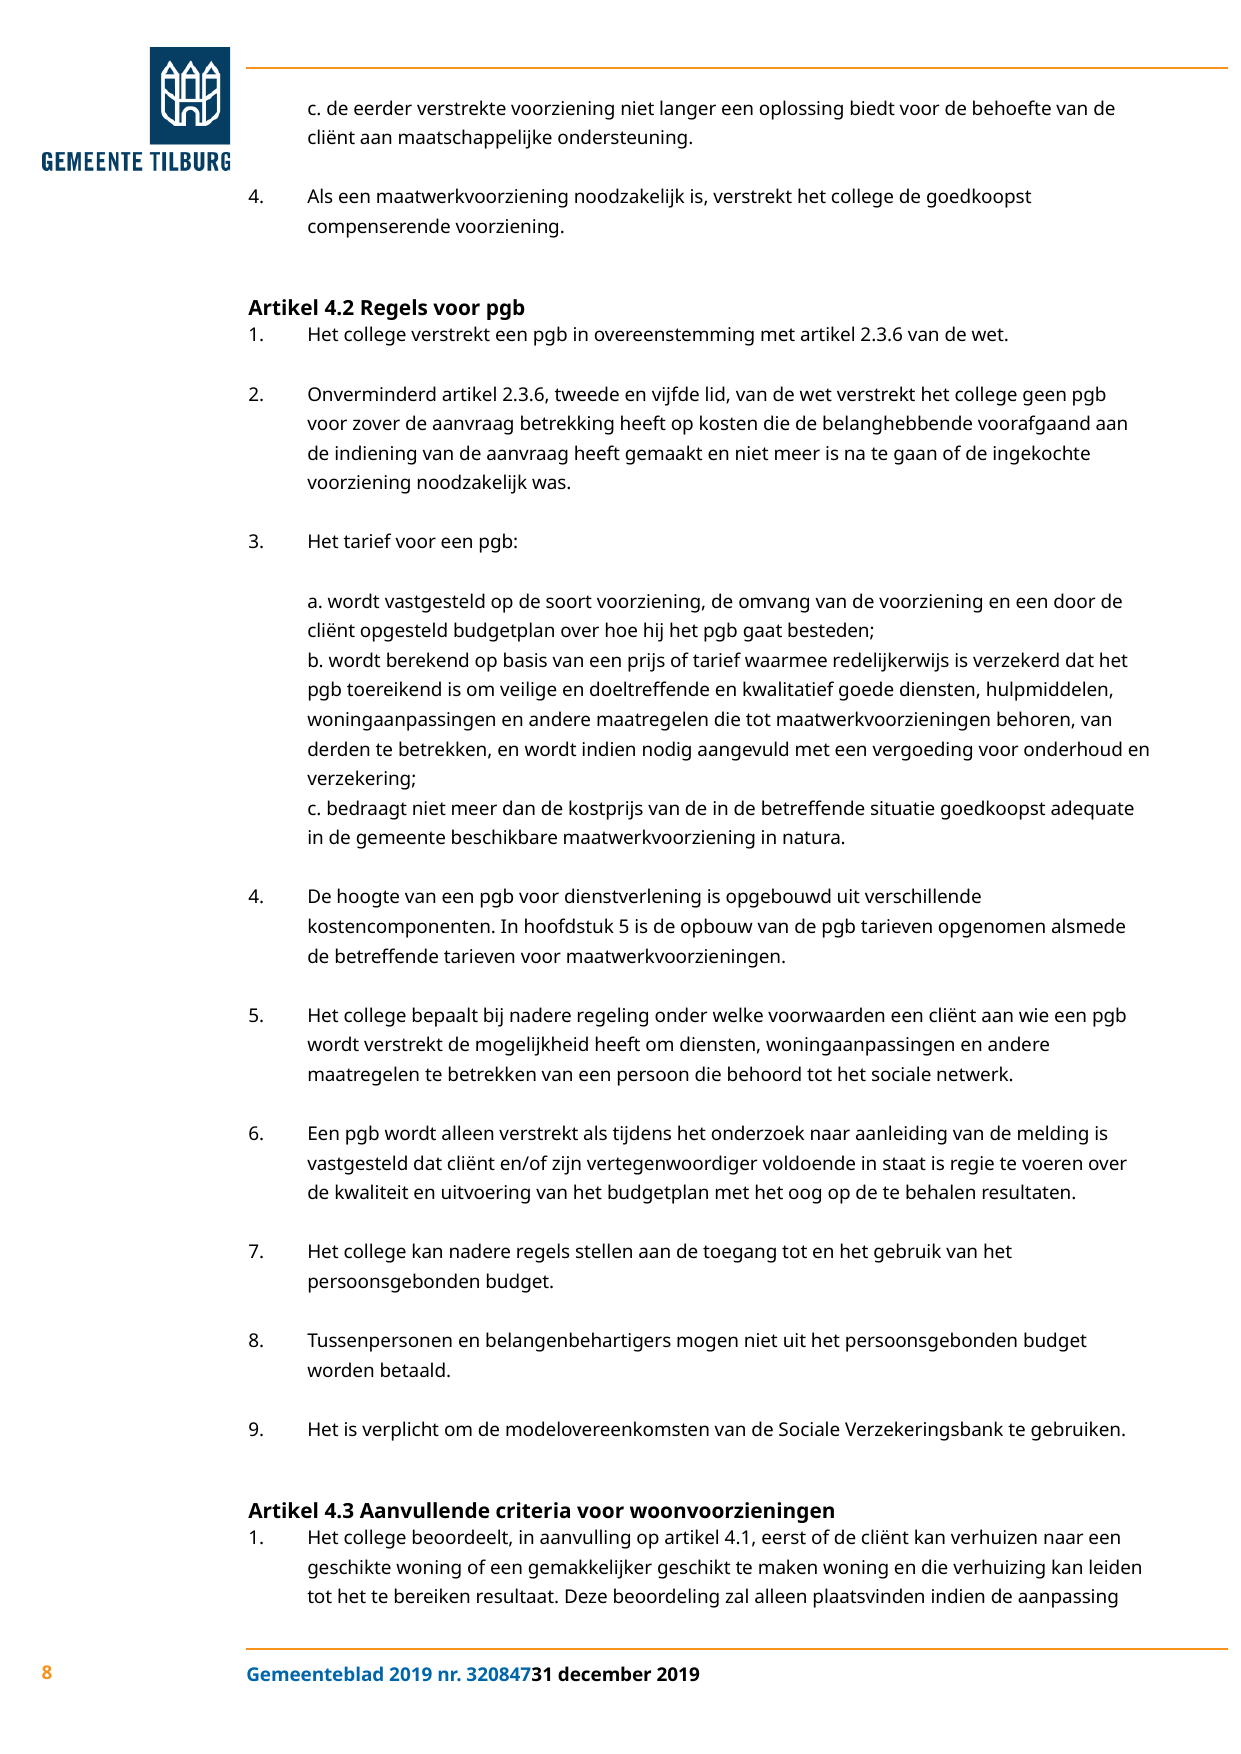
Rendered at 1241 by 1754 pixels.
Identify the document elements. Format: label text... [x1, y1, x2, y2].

list Een pgb wordt alleen verstrekt als tijdens het onderzoek naar aanleiding van de melding is vastgesteld dat cliënt en/of zijn vertegenwoordiger voldoende in staat is regie te voeren over de kwaliteit en uitvoering van het budgetplan met het oog op de te behalen resultaten. [248, 1120, 1152, 1205]
list Onverminderd artikel 2.3.6, tweede en vijfde lid, van de wet verstrekt het college geen pgb voor zover de aanvraag betrekking heeft op kosten die de belanghebbende voorafgaand aan de indiening van de aanvraag heeft gemaakt en niet meer is na te gaan of de ingekochte voorziening noodzakelijk was. [248, 381, 1152, 495]
picture [41, 47, 231, 172]
list Het college verstrekt een pgb in overeenstemming met artikel 2.3.6 van de wet. [248, 322, 1152, 347]
text Artikel 4.2 Regels voor pgb [248, 293, 1152, 322]
list Het is verplicht om de modelovereenkomsten van de Sociale Verzekeringsbank te gebruiken. [248, 1416, 1152, 1442]
list b. wordt berekend op basis van een prijs of tarief waarmee redelijkerwijs is verzekerd dat het pgb toereikend is om veilige en doeltreffende en kwalitatief goede diensten, hulpmiddelen, woningaanpassingen en andere maatregelen die tot maatwerkvoorzieningen behoren, van derden te betrekken, en wordt indien nodig aangevuld met een vergoeding voor onderhoud en verzekering; [248, 647, 1152, 791]
list a. wordt vastgesteld op de soort voorziening, de omvang van de voorziening en een door de cliënt opgesteld budgetplan over hoe hij het pgb gaat besteden; [248, 588, 1152, 643]
list Tussenpersonen en belangenbehartigers mogen niet uit het persoonsgebonden budget worden betaald. [248, 1327, 1152, 1383]
list c. de eerder verstrekte voorziening niet langer een oplossing biedt voor de behoefte van de cliënt aan maatschappelijke ondersteuning. [248, 95, 1152, 150]
list Als een maatwerkvoorziening noodzakelijk is, verstrekt het college de goedkoopst compenserende voorziening. [248, 183, 1152, 239]
list c. bedraagt niet meer dan de kostprijs van de in de betreffende situatie goedkoopst adequate in de gemeente beschikbare maatwerkvoorziening in natura. [248, 795, 1152, 850]
list De hoogte van een pgb voor dienstverlening is opgebouwd uit verschillende kostencomponenten. In hoofdstuk 5 is de opbouw van de pgb tarieven opgenomen alsmede de betreffende tarieven voor maatwerkvoorzieningen. [248, 884, 1152, 968]
list Het college beoordeelt, in aanvulling op artikel 4.1, eerst of de cliënt kan verhuizen naar een geschikte woning of een gemakkelijker geschikt te maken woning en die verhuizing kan leiden tot het te bereiken resultaat. Deze beoordeling zal alleen plaatsvinden indien de aanpassing [248, 1524, 1152, 1609]
list Het tarief voor een pgb: [248, 529, 1152, 554]
text Artikel 4.3 Aanvullende criteria voor woonvoorzieningen [248, 1496, 1152, 1524]
list Het college bepaalt bij nadere regeling onder welke voorwaarden een cliënt aan wie een pgb wordt verstrekt de mogelijkheid heeft om diensten, woningaanpassingen en andere maatregelen te betrekken van een persoon die behoord tot het sociale netwerk. [248, 1002, 1152, 1087]
list Het college kan nadere regels stellen aan de toegang tot en het gebruik van het persoonsgebonden budget. [248, 1239, 1152, 1294]
